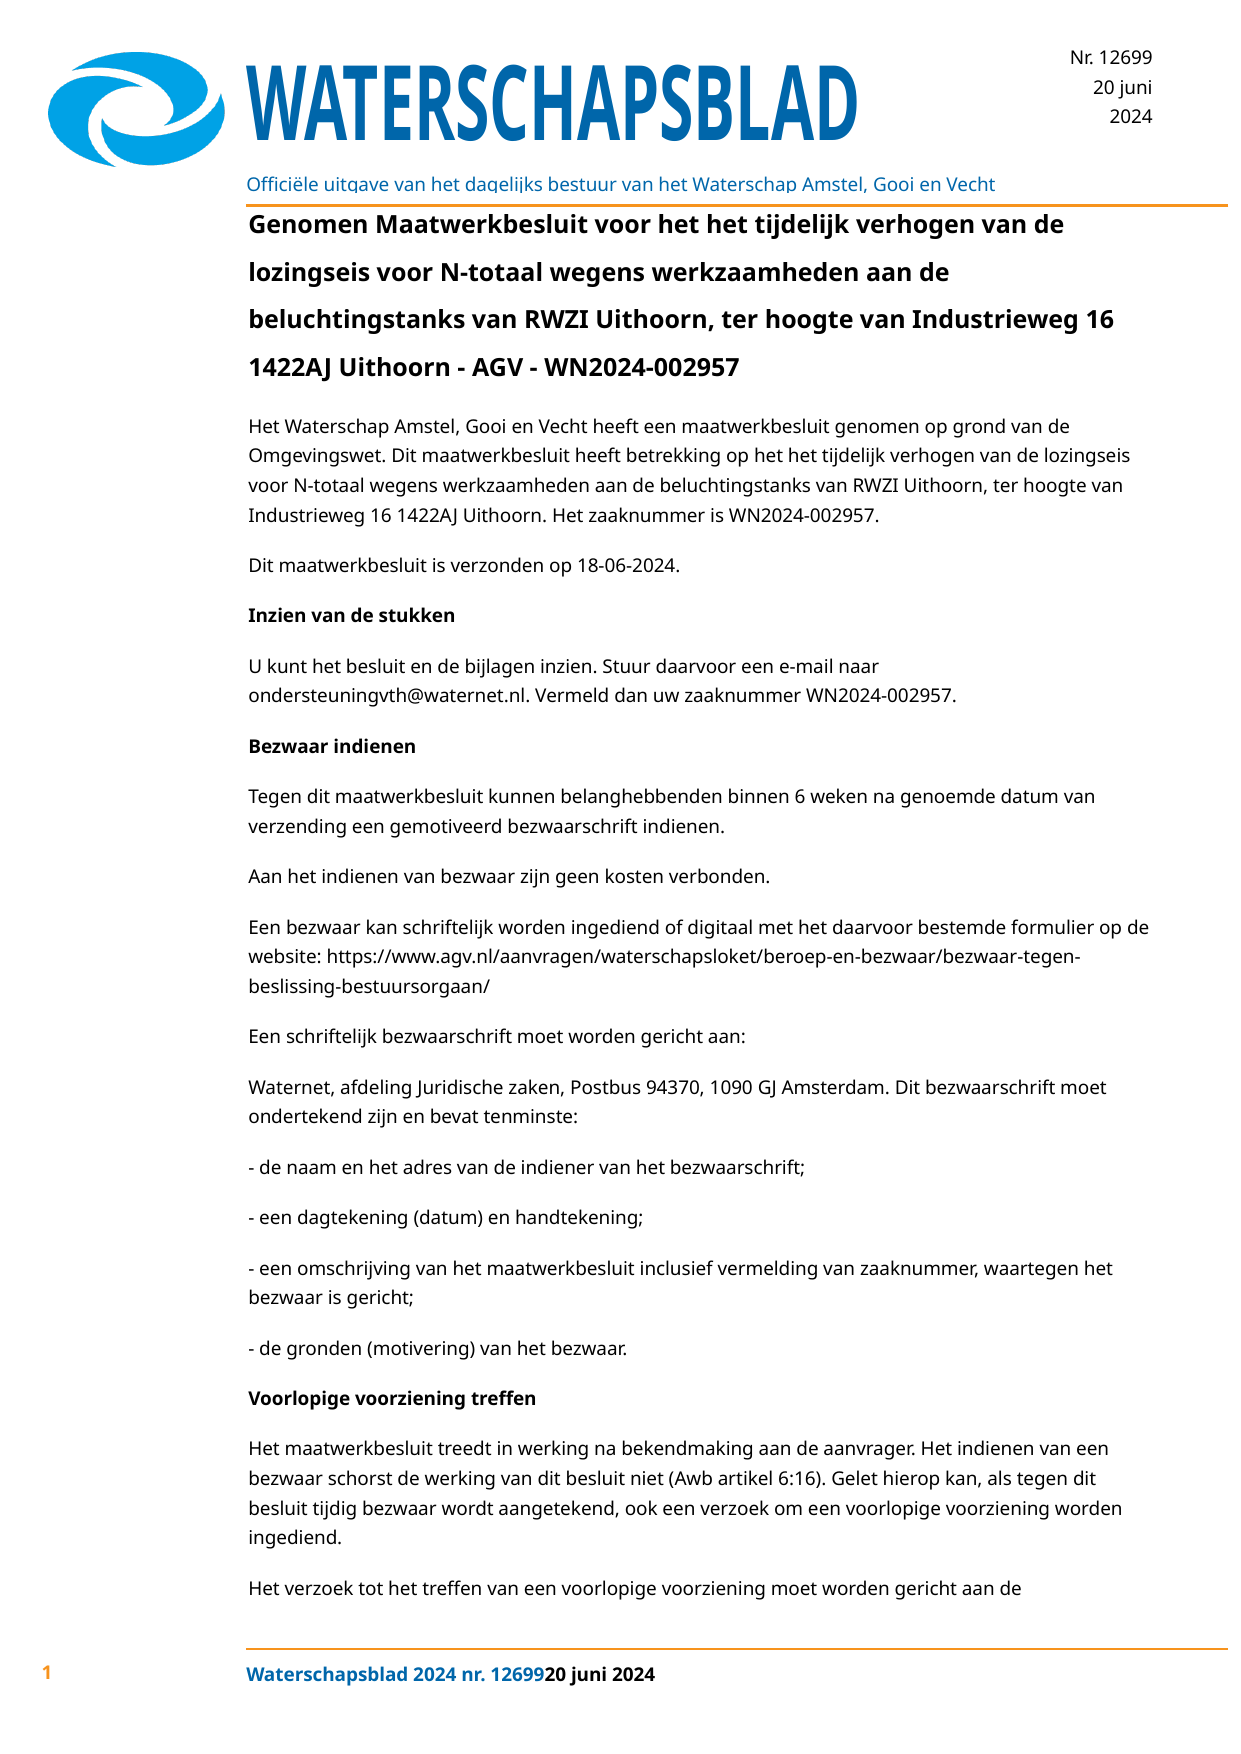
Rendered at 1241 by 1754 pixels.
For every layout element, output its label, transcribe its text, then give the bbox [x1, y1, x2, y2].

text - de gronden (motivering) van het bezwaar. [248, 1335, 1152, 1361]
text - een omschrijving van het maatwerkbesluit inclusief vermelding van zaaknummer, waartegen het bezwaar is gericht; [248, 1255, 1152, 1310]
text Dit maatwerkbesluit is verzonden op 18-06-2024. [248, 552, 1152, 578]
text Bezwaar indienen [248, 733, 1152, 759]
text Het maatwerkbesluit treedt in werking na bekendmaking aan de aanvrager. Het indienen van een bezwaar schorst de werking van dit besluit niet (Awb artikel 6:16). Gelet hierop kan, als tegen dit besluit tijdig bezwaar wordt aangetekend, ook een verzoek om een voorlopige voorziening worden ingediend. [248, 1436, 1152, 1550]
text Het verzoek tot het treffen van een voorlopige voorziening moet worden gericht aan de [248, 1575, 1152, 1601]
text - de naam en het adres van de indiener van het bezwaarschrift; [248, 1154, 1152, 1180]
text Een schriftelijk bezwaarschrift moet worden gericht aan: [248, 1023, 1152, 1049]
text Genomen Maatwerkbesluit voor het het tijdelijk verhogen van de lozingseis voor N-totaal wegens werkzaamheden aan de beluchtingstanks van RWZI Uithoorn, ter hoogte van Industrieweg 16 1422AJ Uithoorn - AGV - WN2024-002957 [248, 207, 1152, 384]
text Het Waterschap Amstel, Gooi en Vecht heeft een maatwerkbesluit genomen op grond van de Omgevingswet. Dit maatwerkbesluit heeft betrekking op het het tijdelijk verhogen van de lozingseis voor N-totaal wegens werkzaamheden aan de beluchtingstanks van RWZI Uithoorn, ter hoogte van Industrieweg 16 1422AJ Uithoorn. Het zaaknummer is WN2024-002957. [248, 413, 1152, 528]
text Een bezwaar kan schriftelijk worden ingediend of digitaal met het daarvoor bestemde formulier op de website: https://www.agv.nl/aanvragen/waterschapsloket/beroep-en-bezwaar/bezwaar-tegen-beslissing-bestuursorgaan/ [248, 914, 1152, 999]
text Aan het indienen van bezwaar zijn geen kosten verbonden. [248, 863, 1152, 889]
text Inzien van de stukken [248, 603, 1152, 628]
text Tegen dit maatwerkbesluit kunnen belanghebbenden binnen 6 weken na genoemde datum van verzending een gemotiveerd bezwaarschrift indienen. [248, 783, 1152, 839]
text Voorlopige voorziening treffen [248, 1385, 1152, 1411]
text Waternet, afdeling Juridische zaken, Postbus 94370, 1090 GJ Amsterdam. Dit bezwaarschrift moet ondertekend zijn en bevat tenminste: [248, 1074, 1152, 1129]
text - een dagtekening (datum) en handtekening; [248, 1204, 1152, 1230]
text U kunt het besluit en de bijlagen inzien. Stuur daarvoor een e-mail naar ondersteuningvth@waternet.nl. Vermeld dan uw zaaknummer WN2024-002957. [248, 653, 1152, 708]
picture [41, 47, 231, 172]
